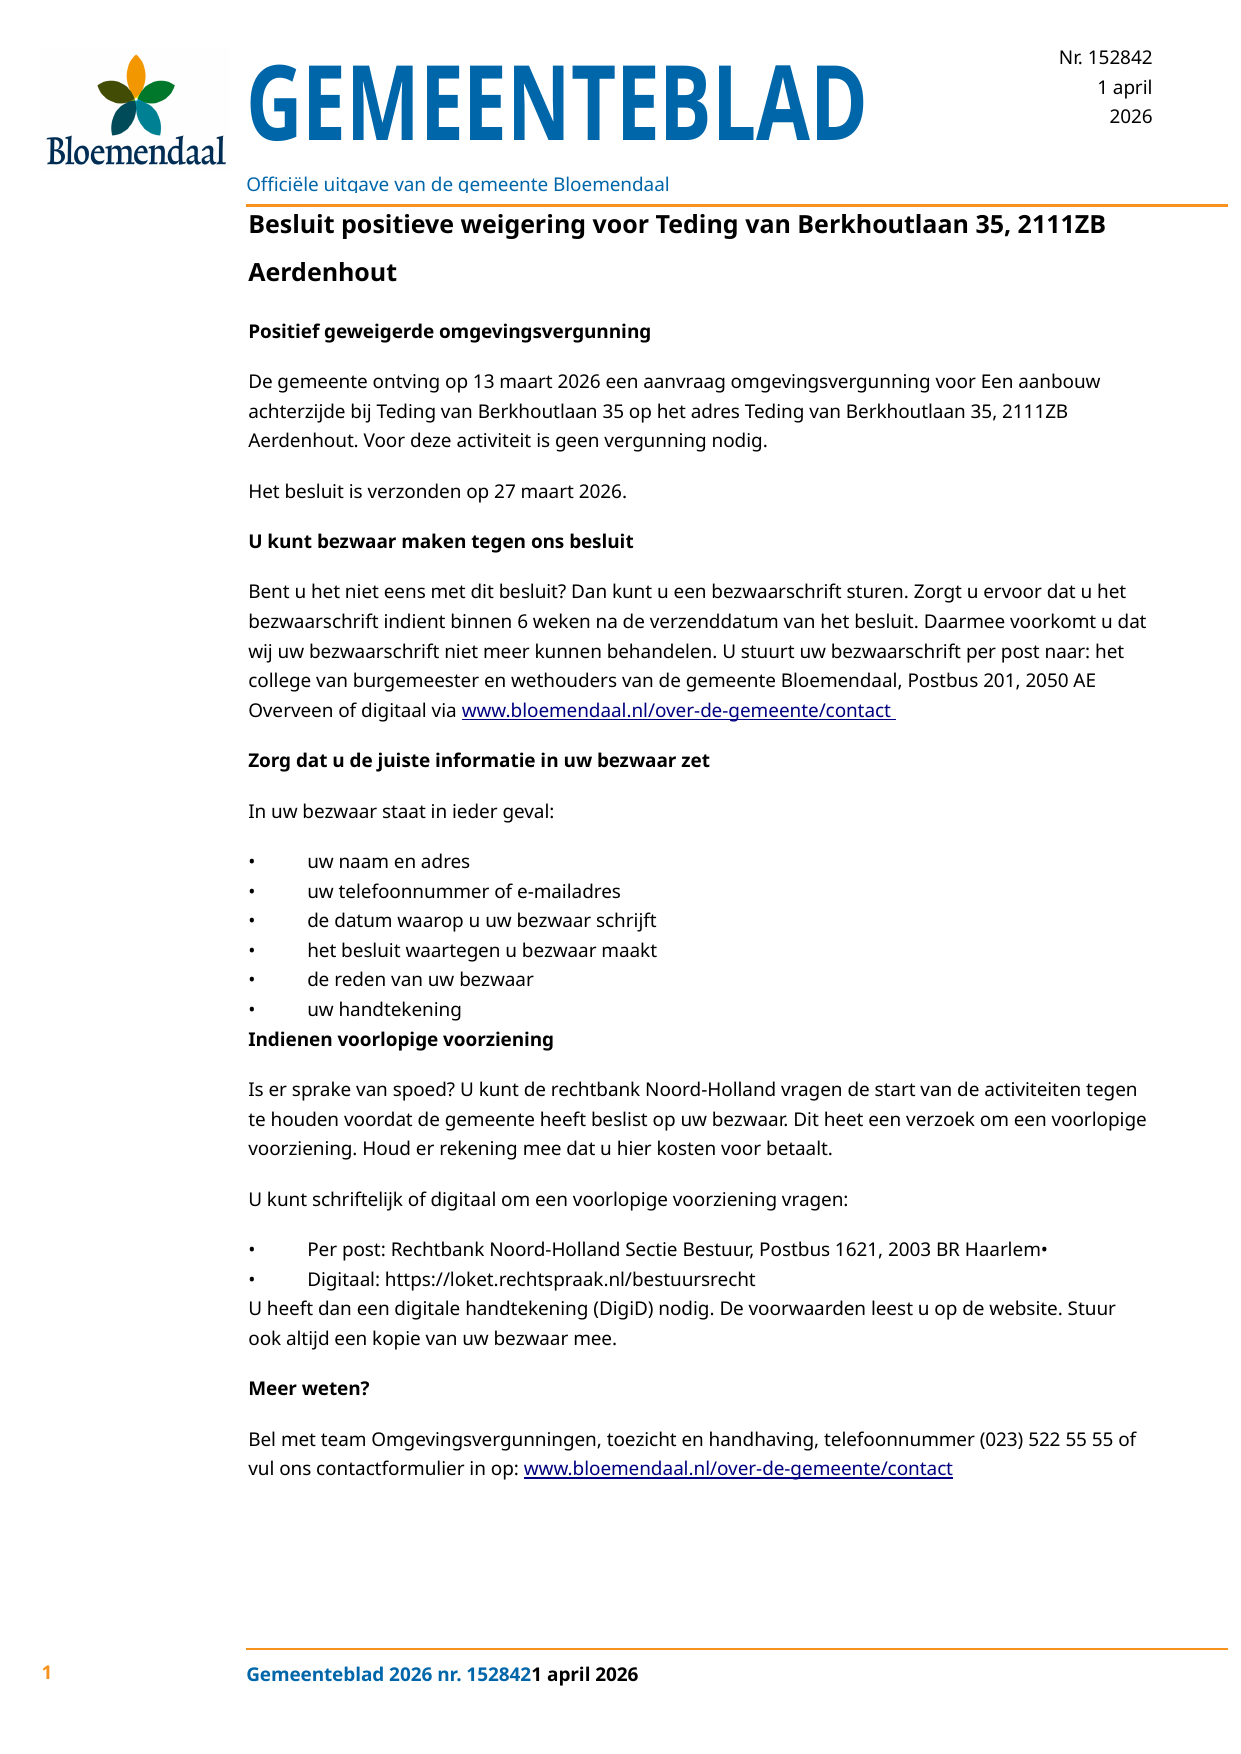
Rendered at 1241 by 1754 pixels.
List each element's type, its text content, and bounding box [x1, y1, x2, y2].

text U kunt bezwaar maken tegen ons besluit [248, 528, 1152, 554]
text Zorg dat u de juiste informatie in uw bezwaar zet [248, 747, 1152, 773]
text In uw bezwaar staat in ieder geval: [248, 798, 1152, 824]
text Besluit positieve weigering voor Teding van Berkhoutlaan 35, 2111ZB Aerdenhout [248, 207, 1152, 288]
text Bel met team Omgevingsvergunningen, toezicht en handhaving, telefoonnummer (023) 522 55 55 of vul ons contactformulier in op: www.bloemendaal.nl/over-de-gemeente/contact [248, 1426, 1152, 1481]
text U heeft dan een digitale handtekening (DigiD) nodig. De voorwaarden leest u op de website. Stuur ook altijd een kopie van uw bezwaar mee. [248, 1295, 1152, 1351]
text Het besluit is verzonden op 27 maart 2026. [248, 478, 1152, 504]
text Positief geweigerde omgevingsvergunning [248, 318, 1152, 344]
picture [41, 47, 231, 172]
list uw naam en adres [248, 848, 1152, 874]
text Indienen voorlopige voorziening [248, 1026, 1152, 1052]
list de datum waarop u uw bezwaar schrijft [248, 907, 1152, 933]
text Meer weten? [248, 1375, 1152, 1401]
text U kunt schriftelijk of digitaal om een voorlopige voorziening vragen: [248, 1186, 1152, 1212]
list uw telefoonnummer of e-mailadres [248, 878, 1152, 904]
list de reden van uw bezwaar [248, 967, 1152, 992]
text De gemeente ontving op 13 maart 2026 een aanvraag omgevingsvergunning voor Een aanbouw achterzijde bij Teding van Berkhoutlaan 35 op het adres Teding van Berkhoutlaan 35, 2111ZB Aerdenhout. Voor deze activiteit is geen vergunning nodig. [248, 368, 1152, 453]
text Is er sprake van spoed? U kunt de rechtbank Noord-Holland vragen de start van de activiteiten tegen te houden voordat de gemeente heeft beslist op uw bezwaar. Dit heet een verzoek om een voorlopige voorziening. Houd er rekening mee dat u hier kosten voor betaalt. [248, 1076, 1152, 1161]
list Per post: Rechtbank Noord-Holland Sectie Bestuur, Postbus 1621, 2003 BR Haarlem• [248, 1236, 1152, 1262]
text Bent u het niet eens met dit besluit? Dan kunt u een bezwaarschrift sturen. Zorgt u ervoor dat u het bezwaarschrift indient binnen 6 weken na de verzenddatum van het besluit. Daarmee voorkomt u dat wij uw bezwaarschrift niet meer kunnen behandelen. U stuurt uw bezwaarschrift per post naar: het college van burgemeester en wethouders van de gemeente Bloemendaal, Postbus 201, 2050 AE Overveen of digitaal via www.bloemendaal.nl/over-de-gemeente/contact [248, 579, 1152, 723]
list uw handtekening [248, 996, 1152, 1022]
list Digitaal: https://loket.rechtspraak.nl/bestuursrecht [248, 1266, 1152, 1292]
list het besluit waartegen u bezwaar maakt [248, 937, 1152, 963]
